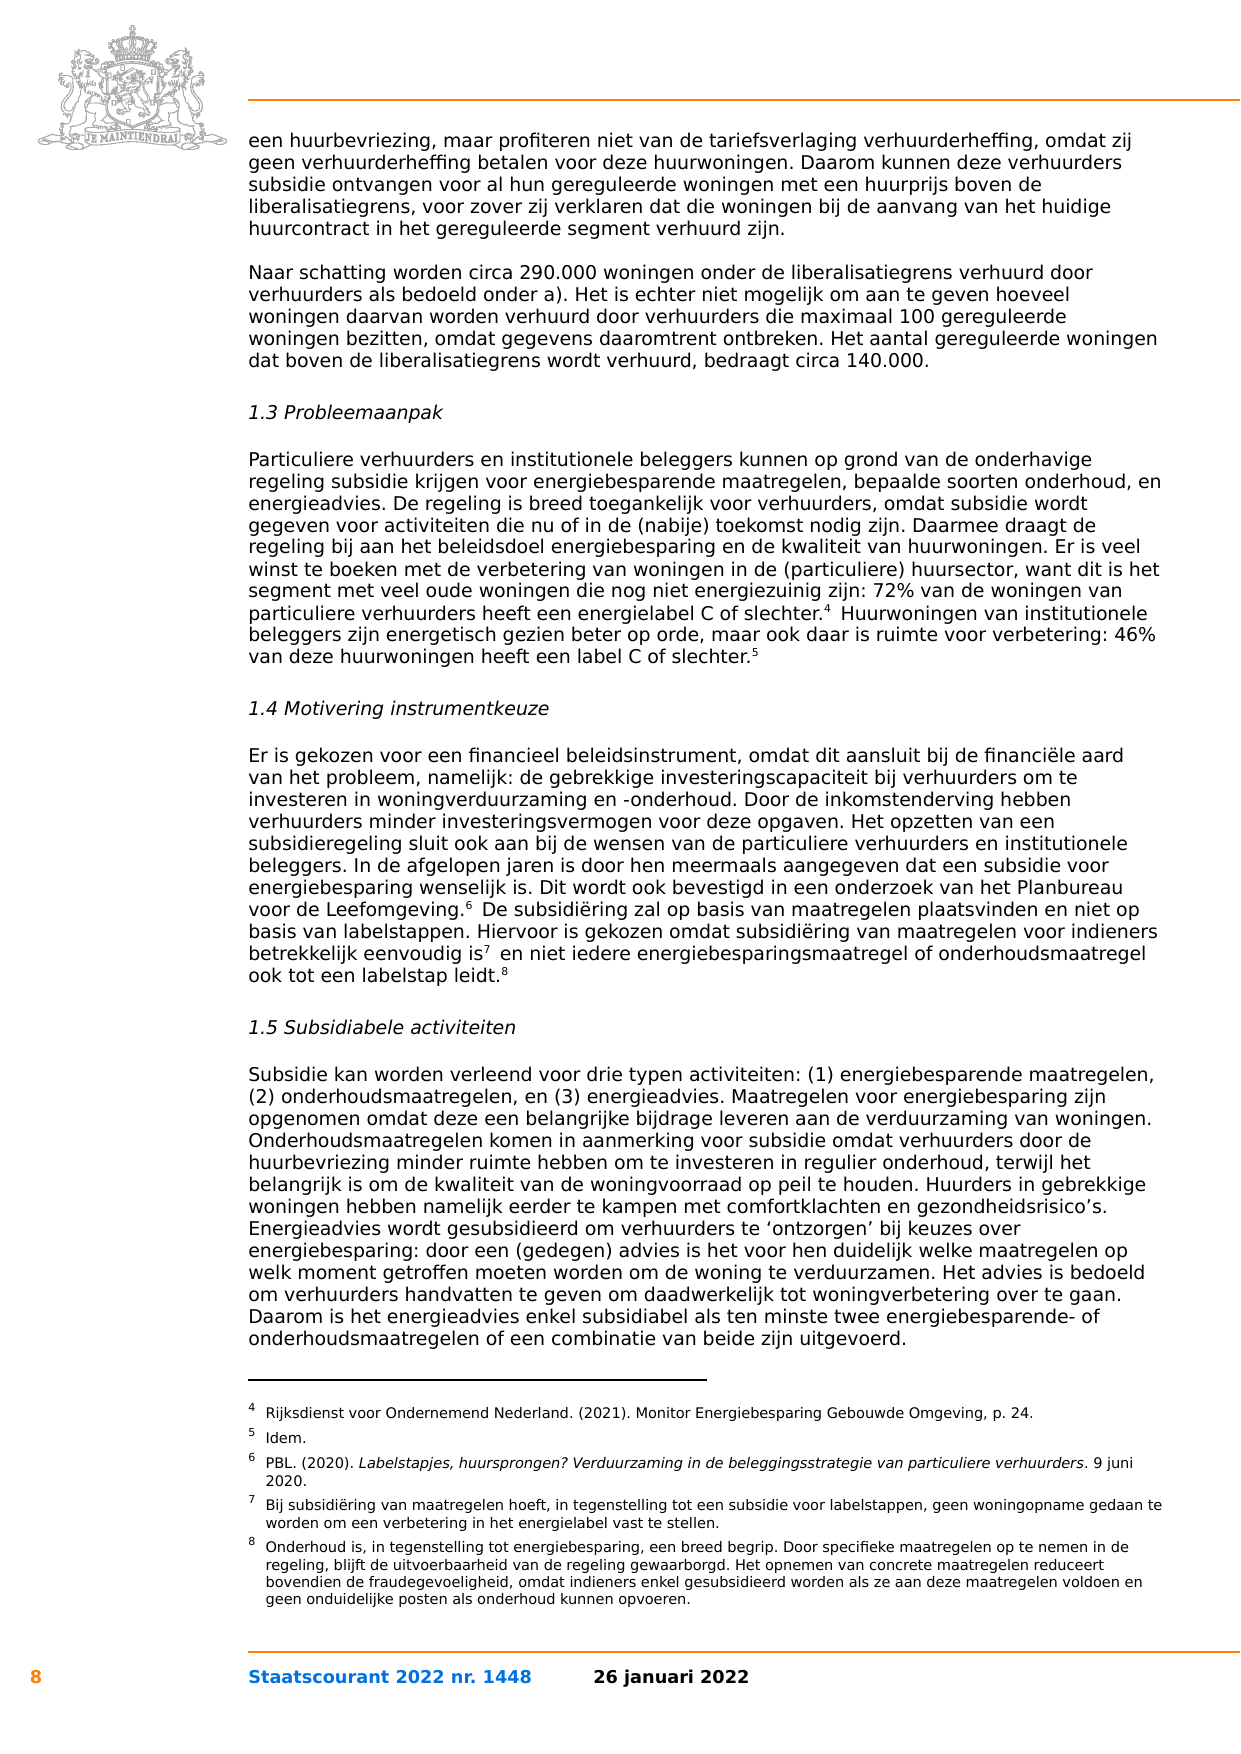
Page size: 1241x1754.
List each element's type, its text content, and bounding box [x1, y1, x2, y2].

text Particuliere verhuurders en institutionele beleggers kunnen op grond van de onderhavige regeling subsidie krijgen voor energiebesparende maatregelen, bepaalde soorten onderhoud, en energieadvies. De regeling is breed toegankelijk voor verhuurders, omdat subsidie wordt gegeven voor activiteiten die nu of in de (nabije) toekomst nodig zijn. Daarmee draagt de regeling bij aan het beleidsdoel energiebesparing en de kwaliteit van huurwoningen. Er is veel winst te boeken met de verbetering van woningen in de (particuliere) huursector, want dit is het segment met veel oude woningen die nog niet energiezuinig zijn: 72% van de woningen van particuliere verhuurders heeft een energielabel C of slechter. Huurwoningen van institutionele beleggers zijn energetisch gezien beter op orde, maar ook daar is ruimte voor verbetering: 46% van deze huurwoningen heeft een label C of slechter. [248, 448, 1163, 668]
subtitle 1.4 Motivering instrumentkeuze [248, 698, 1163, 720]
text een huurbevriezing, maar profiteren niet van de tariefsverlaging verhuurderheffing, omdat zij geen verhuurderheffing betalen voor deze huurwoningen. Daarom kunnen deze verhuurders subsidie ontvangen voor al hun gereguleerde woningen met een huurprijs boven de liberalisatiegrens, voor zover zij verklaren dat die woningen bij de aanvang van het huidige huurcontract in het gereguleerde segment verhuurd zijn. [248, 130, 1163, 240]
text Rijksdienst voor Ondernemend Nederland. (2021). Monitor Energiebesparing Gebouwde Omgeving, p. 24. [248, 1401, 1163, 1423]
subtitle 1.3 Probleemaanpak [248, 402, 1163, 423]
text Er is gekozen voor een financieel beleidsinstrument, omdat dit aansluit bij de financiële aard van het probleem, namelijk: de gebrekkige investeringscapaciteit bij verhuurders om te investeren in woningverduurzaming en -onderhoud. Door de inkomstenderving hebben verhuurders minder investeringsvermogen voor deze opgaven. Het opzetten van een subsidieregeling sluit ook aan bij de wensen van de particuliere verhuurders en institutionele beleggers. In de afgelopen jaren is door hen meermaals aangegeven dat een subsidie voor energiebesparing wenselijk is. Dit wordt ook bevestigd in een onderzoek van het Planbureau voor de Leefomgeving. De subsidiëring zal op basis van maatregelen plaatsvinden en niet op basis van labelstappen. Hiervoor is gekozen omdat subsidiëring van maatregelen voor indieners betrekkelijk eenvoudig is en niet iedere energiebesparingsmaatregel of onderhoudsmaatregel ook tot een labelstap leidt. [248, 745, 1163, 987]
text Idem. [248, 1426, 1163, 1448]
subtitle 1.5 Subsidiabele activiteiten [248, 1017, 1163, 1039]
picture [38, 25, 227, 150]
text PBL. (2020). Labelstapjes, huursprongen? Verduurzaming in de beleggingsstrategie van particuliere verhuurders. 9 juni 2020. [248, 1451, 1163, 1490]
text Onderhoud is, in tegenstelling tot energiebesparing, een breed begrip. Door specifieke maatregelen op te nemen in de regeling, blijft de uitvoerbaarheid van de regeling gewaarborgd. Het opnemen van concrete maatregelen reduceert bovendien de fraudegevoeligheid, omdat indieners enkel gesubsidieerd worden als ze aan deze maatregelen voldoen en geen onduidelijke posten als onderhoud kunnen opvoeren. [248, 1535, 1163, 1608]
text Bij subsidiëring van maatregelen hoeft, in tegenstelling tot een subsidie voor labelstappen, geen woningopname gedaan te worden om een verbetering in het energielabel vast te stellen. [248, 1493, 1163, 1532]
text Subsidie kan worden verleend voor drie typen activiteiten: (1) energiebesparende maatregelen, (2) onderhoudsmaatregelen, en (3) energieadvies. Maatregelen voor energiebesparing zijn opgenomen omdat deze een belangrijke bijdrage leveren aan de verduurzaming van woningen. Onderhoudsmaatregelen komen in aanmerking voor subsidie omdat verhuurders door de huurbevriezing minder ruimte hebben om te investeren in regulier onderhoud, terwijl het belangrijk is om de kwaliteit van de woningvoorraad op peil te houden. Huurders in gebrekkige woningen hebben namelijk eerder te kampen met comfortklachten en gezondheidsrisico’s. Energieadvies wordt gesubsidieerd om verhuurders te ‘ontzorgen’ bij keuzes over energiebesparing: door een (gedegen) advies is het voor hen duidelijk welke maatregelen op welk moment getroffen moeten worden om de woning te verduurzamen. Het advies is bedoeld om verhuurders handvatten te geven om daadwerkelijk tot woningverbetering over te gaan. Daarom is het energieadvies enkel subsidiabel als ten minste twee energiebesparende- of onderhoudsmaatregelen of een combinatie van beide zijn uitgevoerd. [248, 1064, 1163, 1350]
text Naar schatting worden circa 290.000 woningen onder de liberalisatiegrens verhuurd door verhuurders als bedoeld onder a). Het is echter niet mogelijk om aan te geven hoeveel woningen daarvan worden verhuurd door verhuurders die maximaal 100 gereguleerde woningen bezitten, omdat gegevens daaromtrent ontbreken. Het aantal gereguleerde woningen dat boven de liberalisatiegrens wordt verhuurd, bedraagt circa 140.000. [248, 262, 1163, 372]
